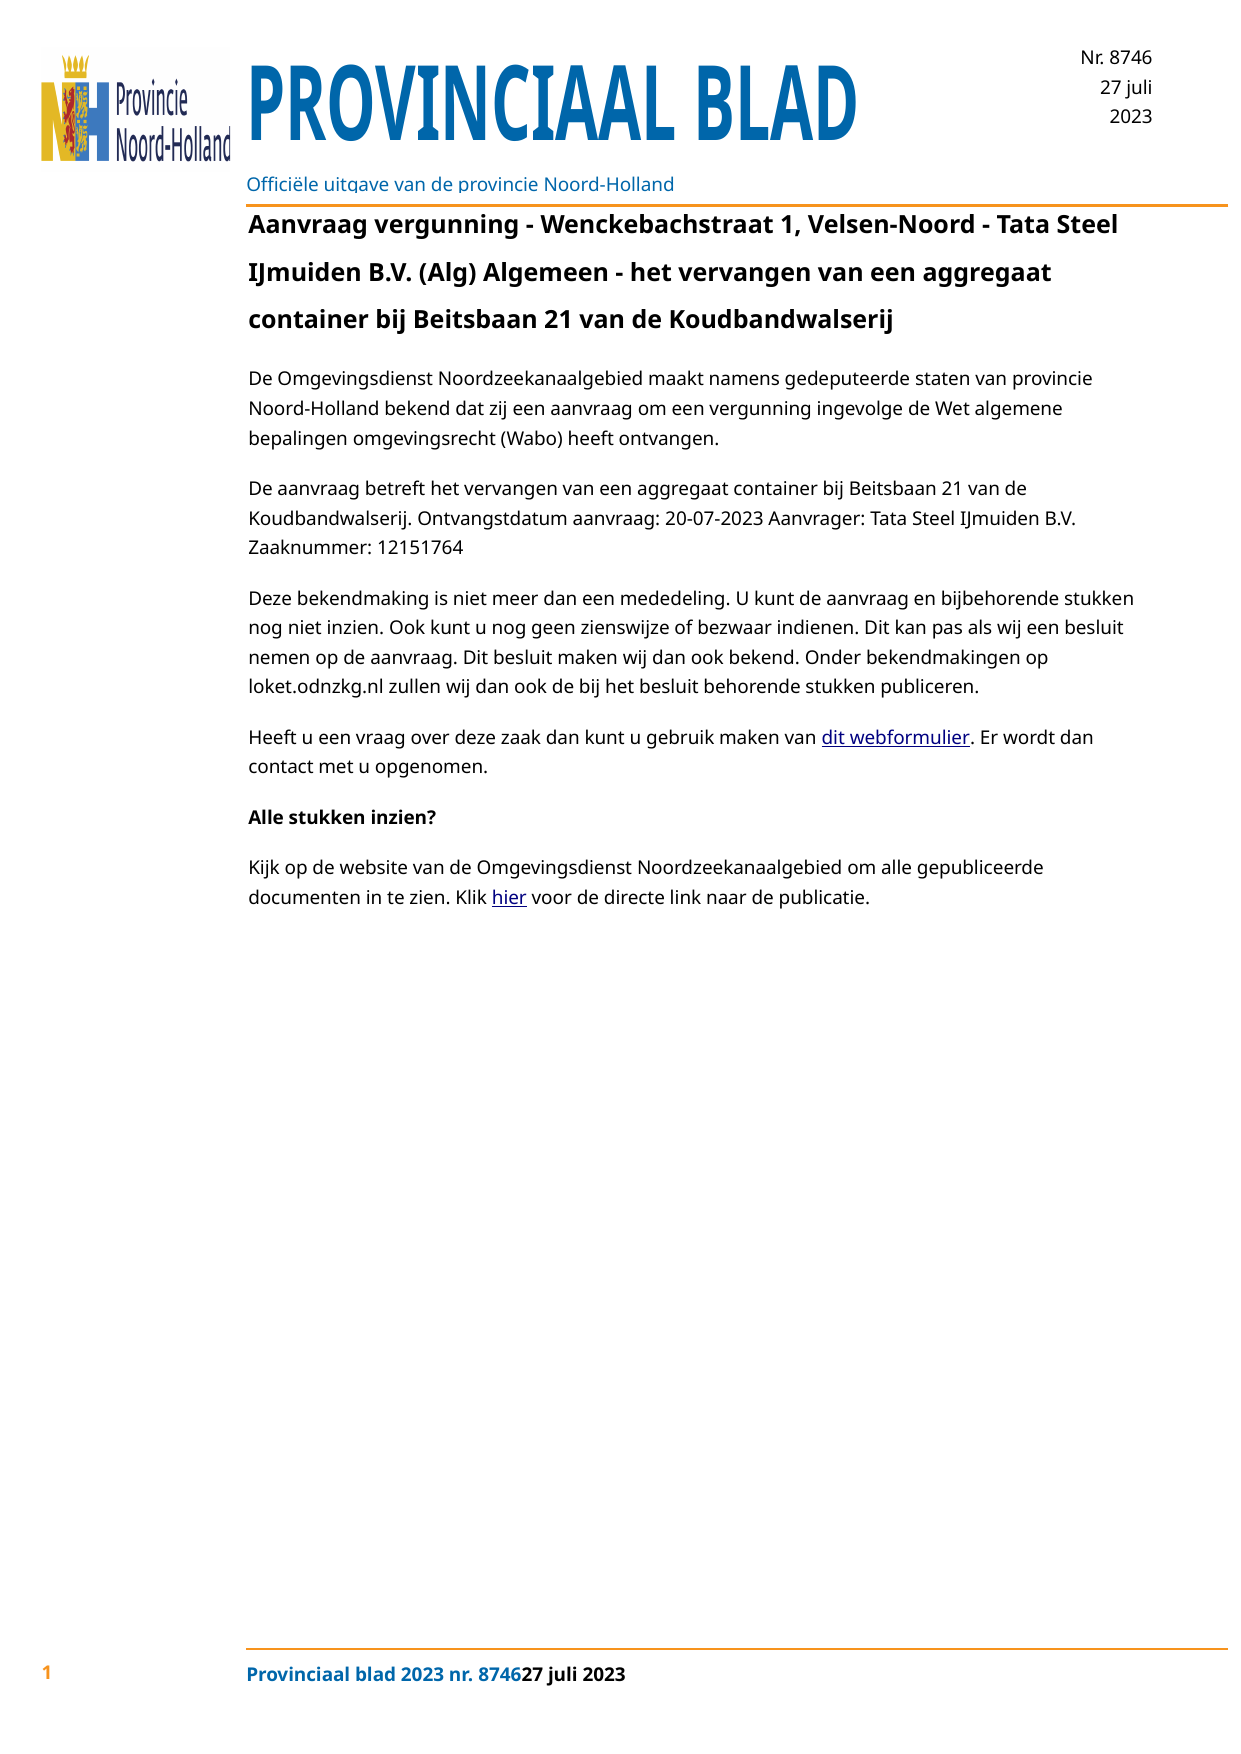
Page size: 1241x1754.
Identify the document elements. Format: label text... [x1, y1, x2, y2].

text Heeft u een vraag over deze zaak dan kunt u gebruik maken van dit webformulier. Er wordt dan contact met u opgenomen. [248, 724, 1152, 779]
text Aanvraag vergunning - Wenckebachstraat 1, Velsen-Noord - Tata Steel IJmuiden B.V. (Alg) Algemeen - het vervangen van een aggregaat container bij Beitsbaan 21 van de Koudbandwalserij [248, 207, 1152, 336]
text Deze bekendmaking is niet meer dan een mededeling. U kunt de aanvraag en bijbehorende stukken nog niet inzien. Ook kunt u nog geen zienswijze of bezwaar indienen. Dit kan pas als wij een besluit nemen op de aanvraag. Dit besluit maken wij dan ook bekend. Onder bekendmakingen op loket.odnzkg.nl zullen wij dan ook de bij het besluit behorende stukken publiceren. [248, 585, 1152, 699]
text Alle stukken inzien? [248, 804, 1152, 829]
text De aanvraag betreft het vervangen van een aggregaat container bij Beitsbaan 21 van de Koudbandwalserij. Ontvangstdatum aanvraag: 20-07-2023 Aanvrager: Tata Steel IJmuiden B.V. Zaaknummer: 12151764 [248, 475, 1152, 560]
text De Omgevingsdienst Noordzeekanaalgebied maakt namens gedeputeerde staten van provincie Noord-Holland bekend dat zij een aanvraag om een vergunning ingevolge de Wet algemene bepalingen omgevingsrecht (Wabo) heeft ontvangen. [248, 366, 1152, 450]
text Kijk op de website van de Omgevingsdienst Noordzeekanaalgebied om alle gepubliceerde documenten in te zien. Klik hier voor de directe link naar de publicatie. [248, 854, 1152, 909]
picture [41, 47, 231, 172]
